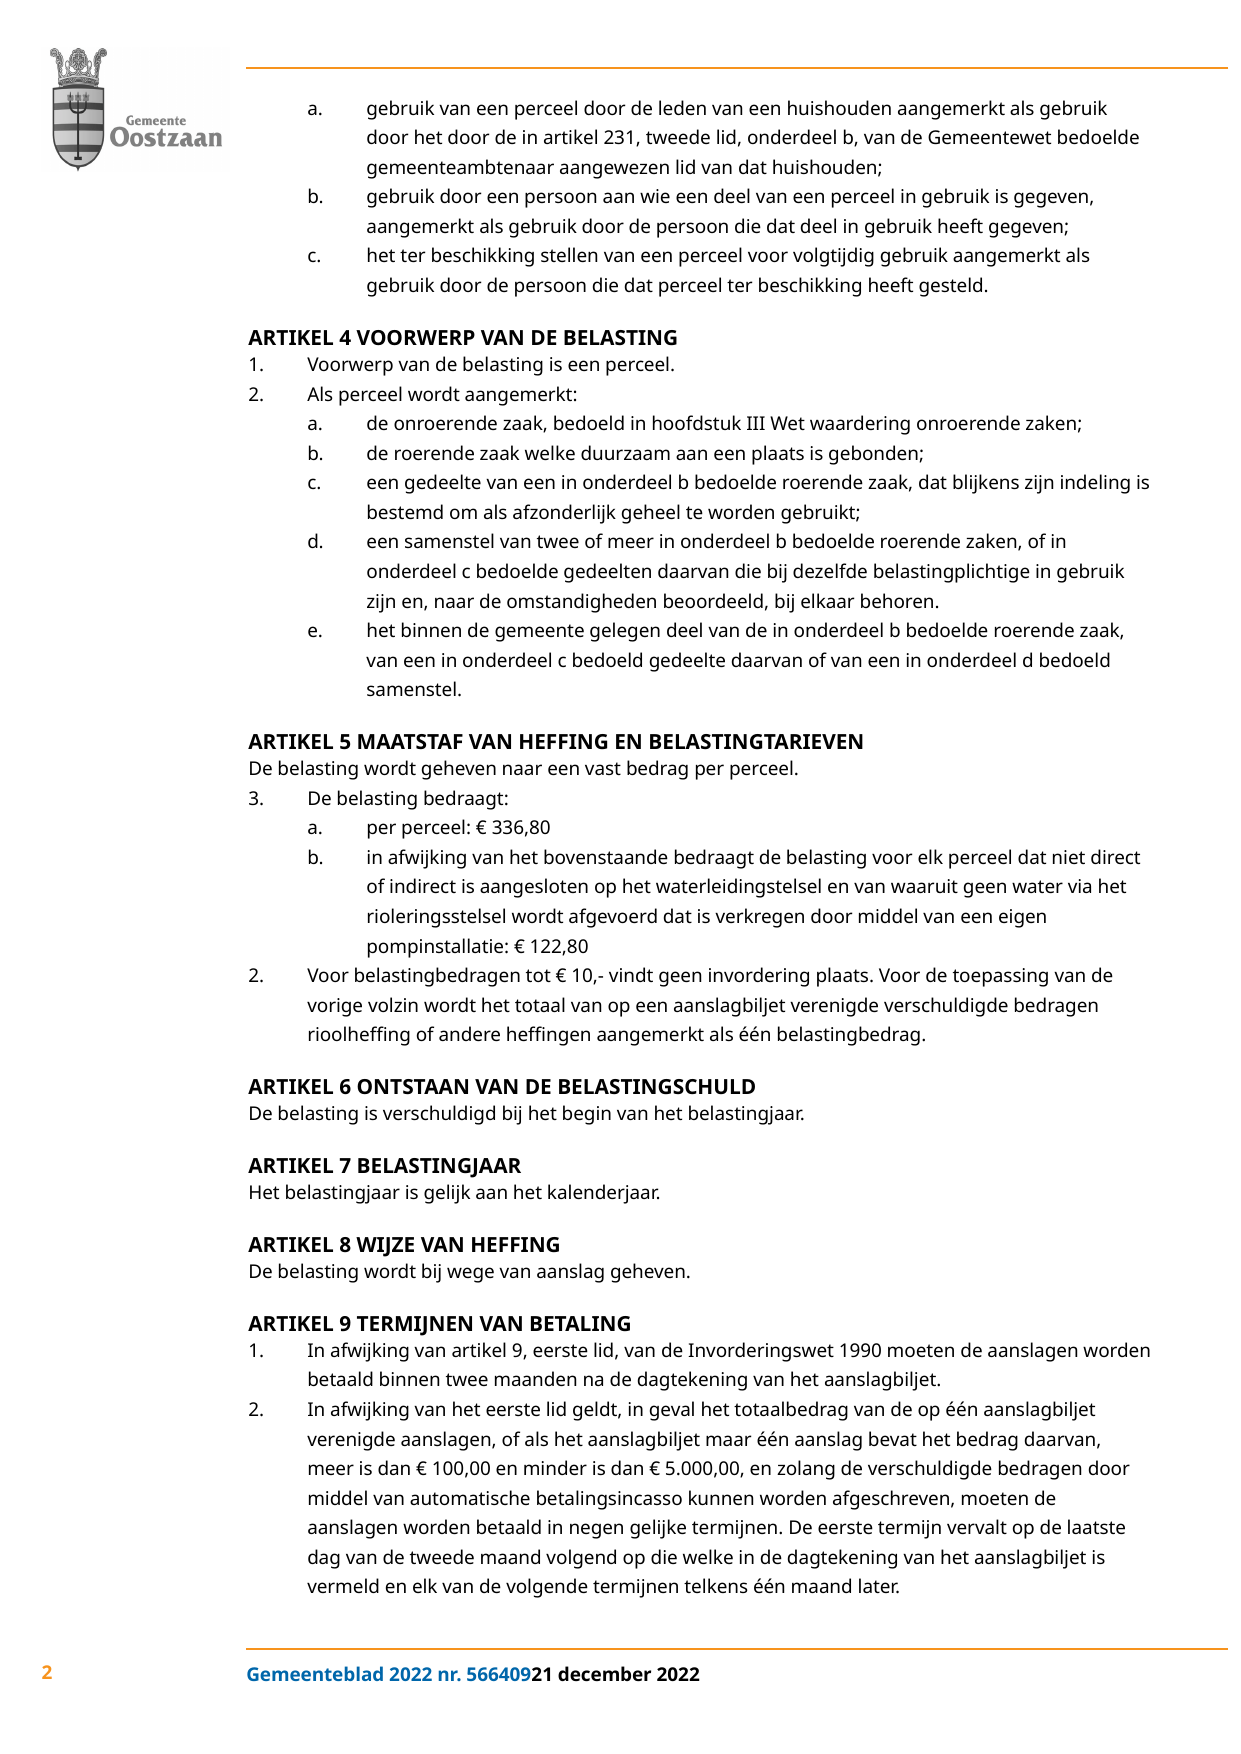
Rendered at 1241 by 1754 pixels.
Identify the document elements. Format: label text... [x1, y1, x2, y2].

list Voor belastingbedragen tot € 10,- vindt geen invordering plaats. Voor de toepassing van de vorige volzin wordt het totaal van op een aanslagbiljet verenigde verschuldigde bedragen rioolheffing of andere heffingen aangemerkt als één belastingbedrag. [248, 962, 1152, 1047]
text ARTIKEL 7 BELASTINGJAAR [248, 1151, 1152, 1179]
list een samenstel van twee of meer in onderdeel b bedoelde roerende zaken, of in onderdeel c bedoelde gedeelten daarvan die bij dezelfde belastingplichtige in gebruik zijn en, naar de omstandigheden beoordeeld, bij elkaar behoren. [307, 529, 1152, 613]
text Het belastingjaar is gelijk aan het kalenderjaar. [248, 1179, 1152, 1205]
list het binnen de gemeente gelegen deel van de in onderdeel b bedoelde roerende zaak, van een in onderdeel c bedoeld gedeelte daarvan of van een in onderdeel d bedoeld samenstel. [307, 617, 1152, 702]
list in afwijking van het bovenstaande bedraagt de belasting voor elk perceel dat niet direct of indirect is aangesloten op het waterleidingstelsel en van waaruit geen water via het rioleringsstelsel wordt afgevoerd dat is verkregen door middel van een eigen pompinstallatie: € 122,80 [307, 844, 1152, 959]
list per perceel: € 336,80 [307, 814, 1152, 840]
text ARTIKEL 6 ONTSTAAN VAN DE BELASTINGSCHULD [248, 1072, 1152, 1101]
text ARTIKEL 5 MAATSTAF VAN HEFFING EN BELASTINGTARIEVEN [248, 727, 1152, 755]
list een gedeelte van een in onderdeel b bedoelde roerende zaak, dat blijkens zijn indeling is bestemd om als afzonderlijk geheel te worden gebruikt; [307, 469, 1152, 525]
text De belasting wordt geheven naar een vast bedrag per perceel. [248, 755, 1152, 781]
list de roerende zaak welke duurzaam aan een plaats is gebonden; [307, 440, 1152, 466]
picture [41, 47, 231, 172]
list In afwijking van het eerste lid geldt, in geval het totaalbedrag van de op één aanslagbiljet verenigde aanslagen, of als het aanslagbiljet maar één aanslag bevat het bedrag daarvan, meer is dan € 100,00 en minder is dan € 5.000,00, en zolang de verschuldigde bedragen door middel van automatische betalingsincasso kunnen worden afgeschreven, moeten de aanslagen worden betaald in negen gelijke termijnen. De eerste termijn vervalt op de laatste dag van de tweede maand volgend op die welke in de dagtekening van het aanslagbiljet is vermeld en elk van de volgende termijnen telkens één maand later. [248, 1396, 1152, 1599]
list gebruik van een perceel door de leden van een huishouden aangemerkt als gebruik door het door de in artikel 231, tweede lid, onderdeel b, van de Gemeentewet bedoelde gemeenteambtenaar aangewezen lid van dat huishouden; [307, 95, 1152, 180]
text De belasting wordt bij wege van aanslag geheven. [248, 1258, 1152, 1284]
text De belasting is verschuldigd bij het begin van het belastingjaar. [248, 1101, 1152, 1126]
list gebruik door een persoon aan wie een deel van een perceel in gebruik is gegeven, aangemerkt als gebruik door de persoon die dat deel in gebruik heeft gegeven; [307, 183, 1152, 239]
list In afwijking van artikel 9, eerste lid, van de Invorderingswet 1990 moeten de aanslagen worden betaald binnen twee maanden na de dagtekening van het aanslagbiljet. [248, 1337, 1152, 1392]
text ARTIKEL 4 VOORWERP VAN DE BELASTING [248, 323, 1152, 351]
list het ter beschikking stellen van een perceel voor volgtijdig gebruik aangemerkt als gebruik door de persoon die dat perceel ter beschikking heeft gesteld. [307, 243, 1152, 298]
list Voorwerp van de belasting is een perceel. [248, 351, 1152, 377]
list Als perceel wordt aangemerkt: [248, 381, 1152, 406]
list de onroerende zaak, bedoeld in hoofdstuk III Wet waardering onroerende zaken; [307, 410, 1152, 436]
text ARTIKEL 9 TERMIJNEN VAN BETALING [248, 1309, 1152, 1337]
list De belasting bedraagt: [248, 785, 1152, 811]
text ARTIKEL 8 WIJZE VAN HEFFING [248, 1230, 1152, 1258]
